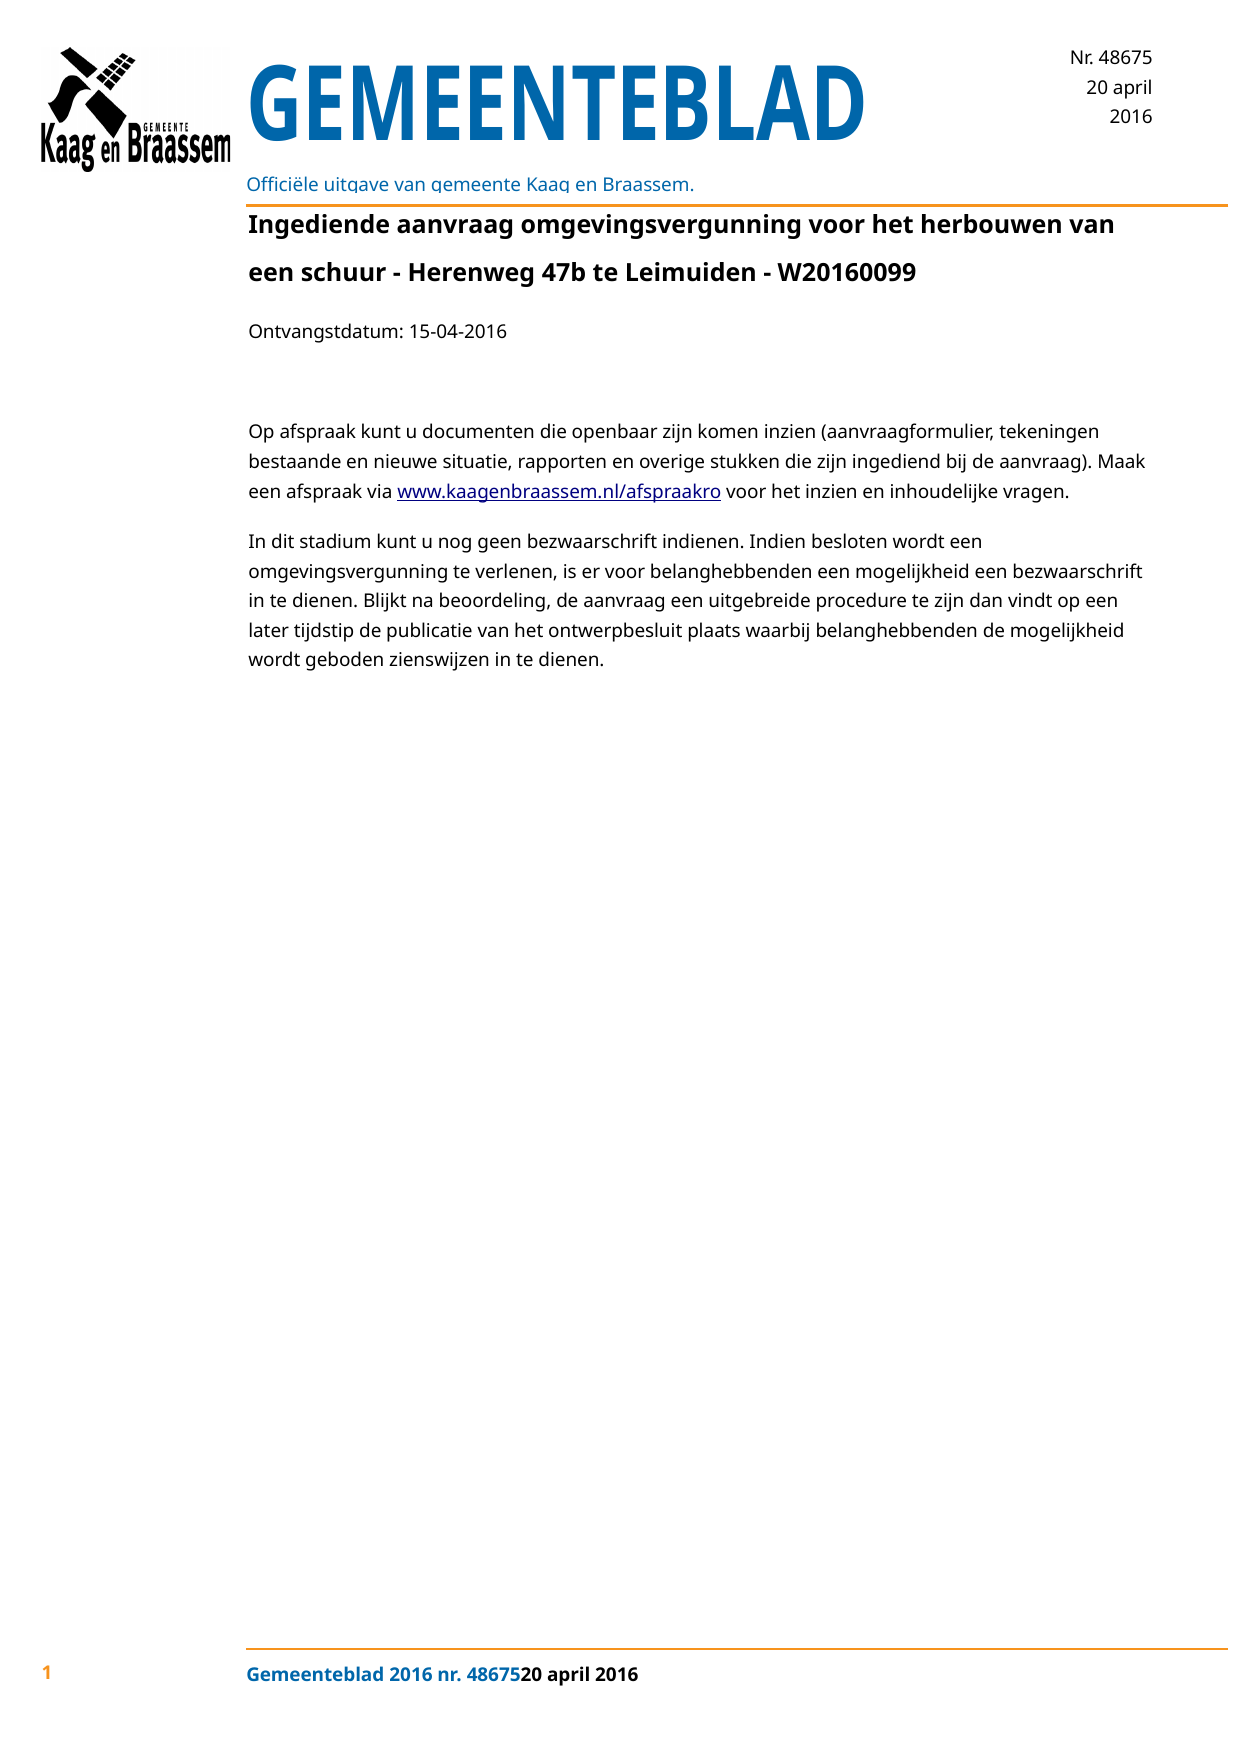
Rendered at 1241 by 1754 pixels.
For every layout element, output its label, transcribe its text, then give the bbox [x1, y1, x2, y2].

text Op afspraak kunt u documenten die openbaar zijn komen inzien (aanvraagformulier, tekeningen bestaande en nieuwe situatie, rapporten en overige stukken die zijn ingediend bij de aanvraag). Maak een afspraak via www.kaagenbraassem.nl/afspraakro voor het inzien en inhoudelijke vragen. [248, 419, 1152, 504]
picture [41, 47, 231, 172]
text Ingediende aanvraag omgevingsvergunning voor het herbouwen van een schuur - Herenweg 47b te Leimuiden - W20160099 [248, 207, 1152, 288]
text In dit stadium kunt u nog geen bezwaarschrift indienen. Indien besloten wordt een omgevingsvergunning te verlenen, is er voor belanghebbenden een mogelijkheid een bezwaarschrift in te dienen. Blijkt na beoordeling, de aanvraag een uitgebreide procedure te zijn dan vindt op een later tijdstip de publicatie van het ontwerpbesluit plaats waarbij belanghebbenden de mogelijkheid wordt geboden zienswijzen in te dienen. [248, 528, 1152, 672]
text Ontvangstdatum: 15-04-2016 [248, 318, 1152, 344]
